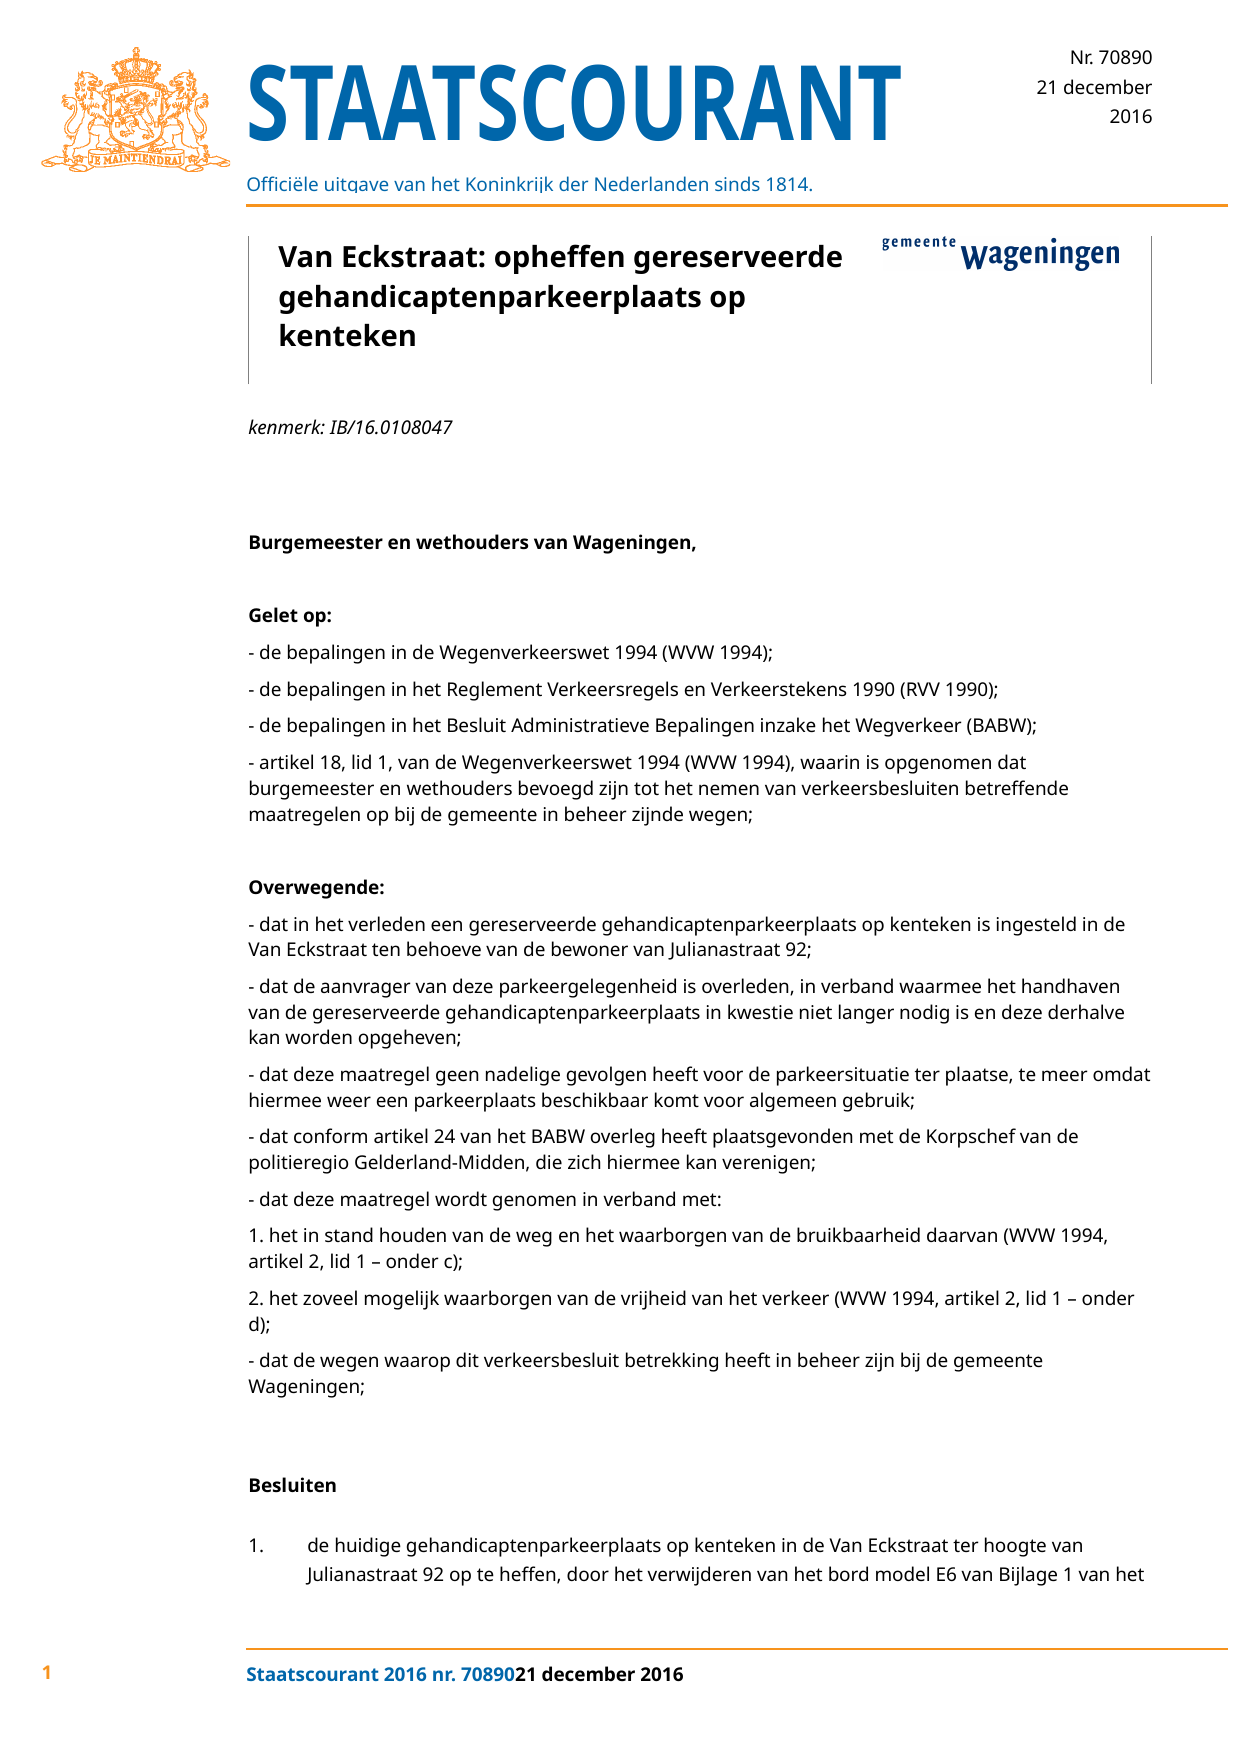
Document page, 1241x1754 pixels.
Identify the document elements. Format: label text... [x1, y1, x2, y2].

text kenmerk: IB/16.0108047 [248, 414, 1152, 440]
text - dat deze maatregel geen nadelige gevolgen heeft voor de parkeersituatie ter plaatse, te meer omdat hiermee weer een parkeerplaats beschikbaar komt voor algemeen gebruik; [248, 1061, 1152, 1113]
text Besluiten [248, 1473, 1152, 1498]
table_header [850, 236, 1151, 384]
text - de bepalingen in het Besluit Administratieve Bepalingen inzake het Wegverkeer (BABW); [248, 713, 1152, 738]
text - dat in het verleden een gereserveerde gehandicaptenparkeerplaats op kenteken is ingesteld in de Van Eckstraat ten behoeve van de bewoner van Julianastraat 92; [248, 911, 1152, 962]
text - artikel 18, lid 1, van de Wegenverkeerswet 1994 (WVW 1994), waarin is opgenomen dat burgemeester en wethouders bevoegd zijn tot het nemen van verkeersbesluiten betreffende maatregelen op bij de gemeente in beheer zijnde wegen; [248, 749, 1152, 826]
text Overwegende: [248, 874, 1152, 900]
text 1. het in stand houden van de weg en het waarborgen van de bruikbaarheid daarvan (WVW 1994, artikel 2, lid 1 – onder c); [248, 1223, 1152, 1274]
text Burgemeester en wethouders van Wageningen, [248, 529, 1152, 555]
picture [882, 236, 1119, 271]
text - dat deze maatregel wordt genomen in verband met: [248, 1186, 1152, 1212]
text - de bepalingen in het Reglement Verkeersregels en Verkeerstekens 1990 (RVV 1990); [248, 676, 1152, 702]
picture [41, 47, 231, 172]
text - dat conform artikel 24 van het BABW overleg heeft plaatsgevonden met de Korpschef van de politieregio Gelderland-Midden, die zich hiermee kan verenigen; [248, 1124, 1152, 1175]
text - dat de aanvrager van deze parkeergelegenheid is overleden, in verband waarmee het handhaven van de gereserveerde gehandicaptenparkeerplaats in kwestie niet langer nodig is en deze derhalve kan worden opgeheven; [248, 973, 1152, 1050]
table_header Van Eckstraat: opheffen gereserveerde gehandicaptenparkeerplaats op kenteken [249, 236, 850, 384]
list de huidige gehandicaptenparkeerplaats op kenteken in de Van Eckstraat ter hoogte van Julianastraat 92 op te heffen, door het verwijderen van het bord model E6 van Bijlage 1 van het [248, 1532, 1152, 1587]
text 2. het zoveel mogelijk waarborgen van de vrijheid van het verkeer (WVW 1994, artikel 2, lid 1 – onder d); [248, 1285, 1152, 1337]
text - de bepalingen in de Wegenverkeerswet 1994 (WVW 1994); [248, 639, 1152, 665]
text Gelet op: [248, 603, 1152, 628]
text - dat de wegen waarop dit verkeersbesluit betrekking heeft in beheer zijn bij de gemeente Wageningen; [248, 1347, 1152, 1399]
